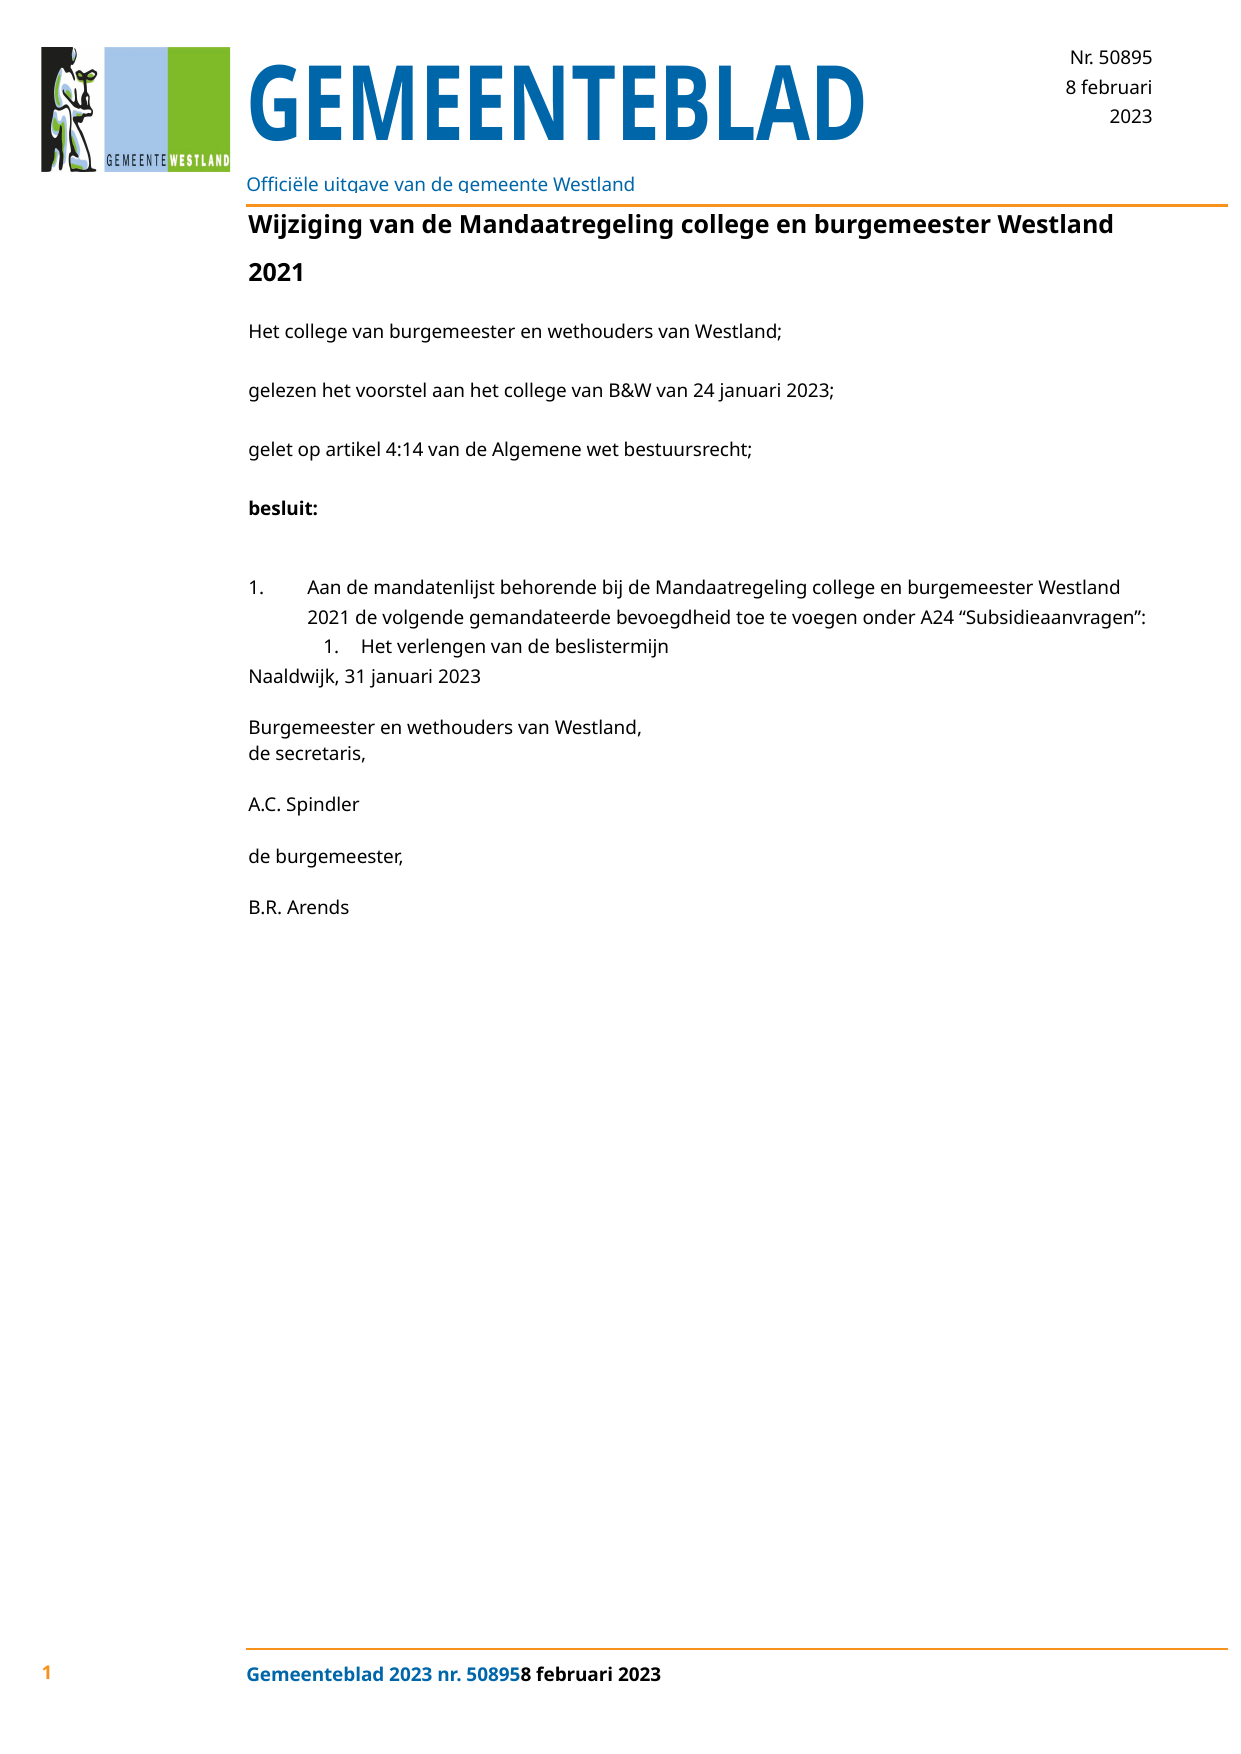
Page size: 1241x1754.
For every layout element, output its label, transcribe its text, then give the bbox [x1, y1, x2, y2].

text gelezen het voorstel aan het college van B&W van 24 januari 2023; [248, 377, 1152, 403]
list Aan de mandatenlijst behorende bij de Mandaatregeling college en burgemeester Westland 2021 de volgende gemandateerde bevoegdheid toe te voegen onder A24 “Subsidieaanvragen”: [248, 574, 1152, 629]
text A.C. Spindler [248, 792, 1152, 817]
list Het verlengen van de beslistermijn [323, 633, 1152, 659]
picture [41, 47, 231, 172]
text Wijziging van de Mandaatregeling college en burgemeester Westland 2021 [248, 207, 1152, 288]
text de secretaris, [248, 740, 1152, 766]
text de burgemeester, [248, 843, 1152, 869]
text besluit: [248, 495, 1152, 521]
text gelet op artikel 4:14 van de Algemene wet bestuursrecht; [248, 436, 1152, 462]
text Burgemeester en wethouders van Westland, [248, 714, 1152, 740]
text B.R. Arends [248, 894, 1152, 920]
text Naaldwijk, 31 januari 2023 [248, 663, 1152, 689]
text Het college van burgemeester en wethouders van Westland; [248, 318, 1152, 344]
